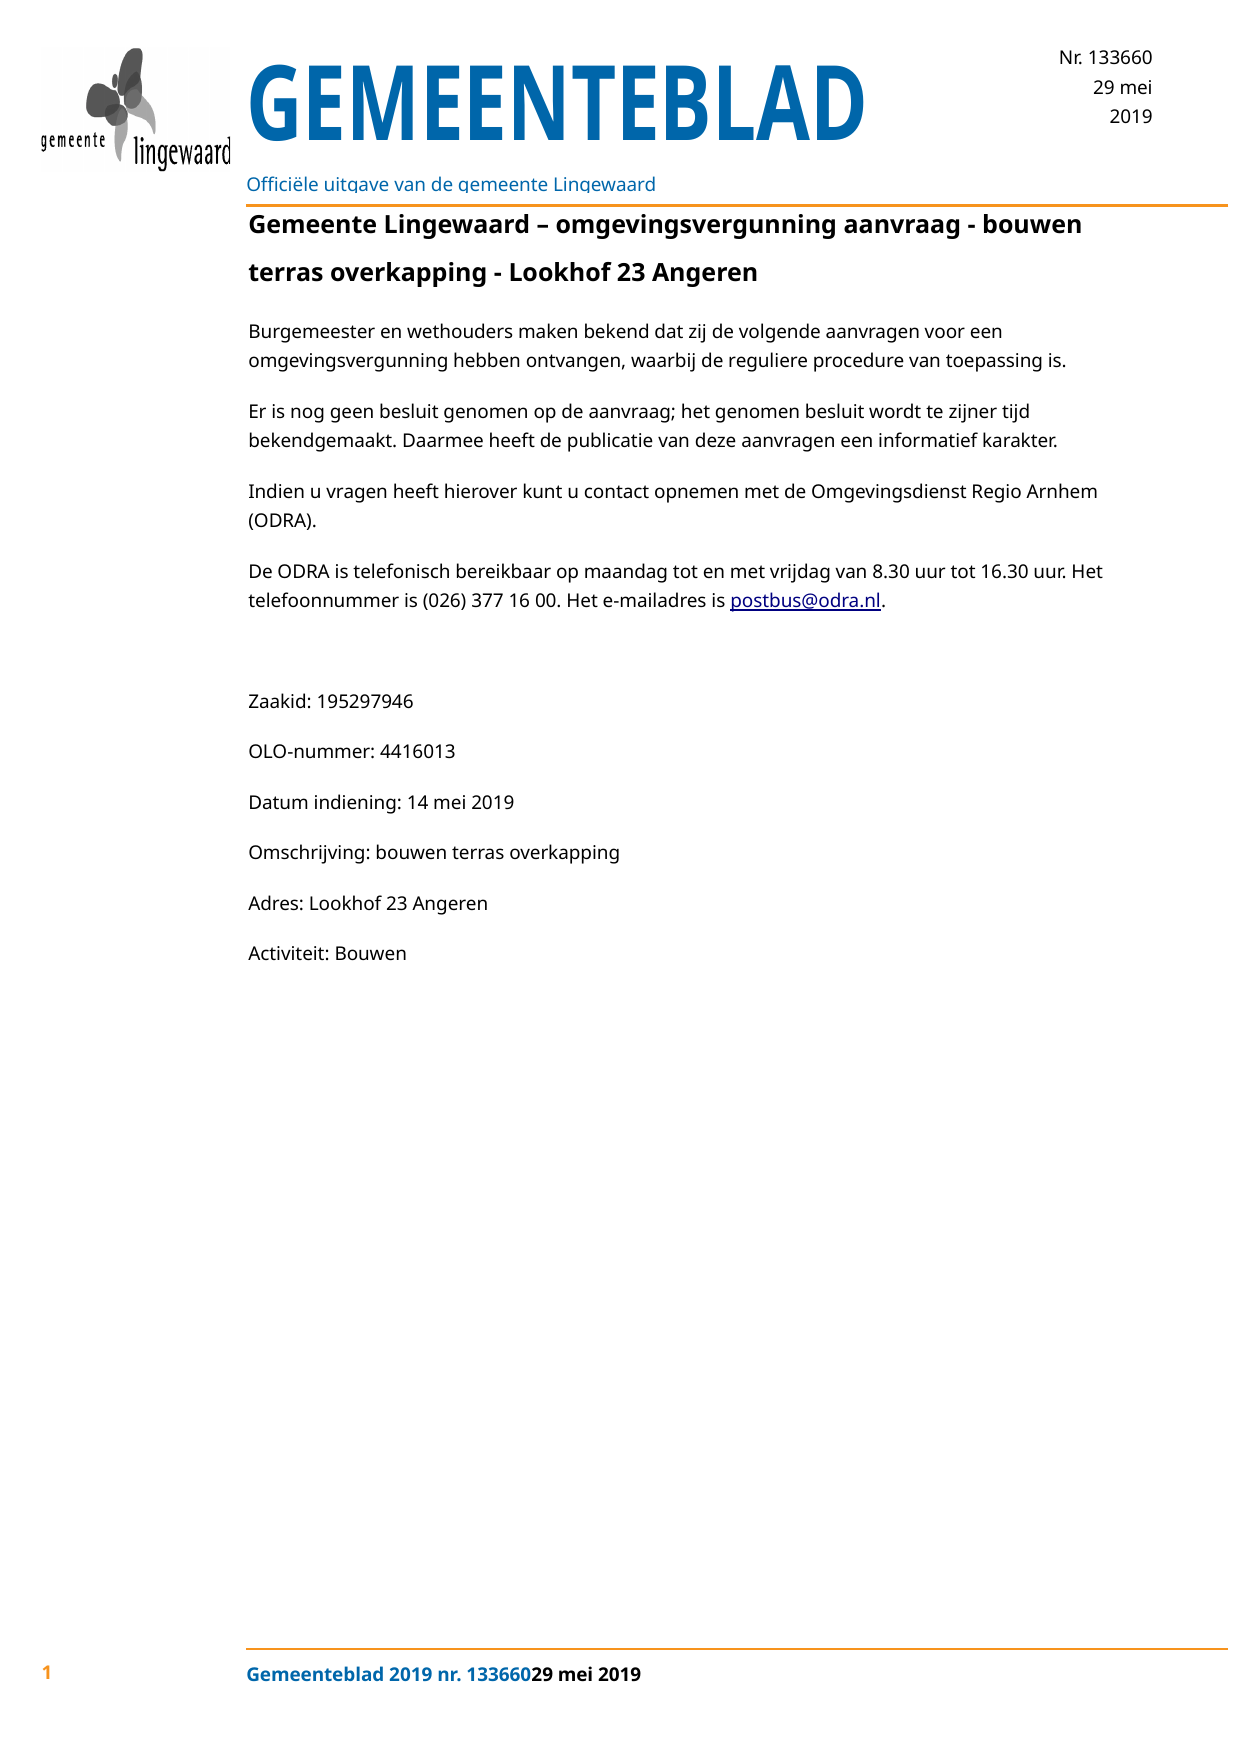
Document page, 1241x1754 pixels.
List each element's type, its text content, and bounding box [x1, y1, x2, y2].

text De ODRA is telefonisch bereikbaar op maandag tot en met vrijdag van 8.30 uur tot 16.30 uur. Het telefoonnummer is (026) 377 16 00. Het e-mailadres is postbus@odra.nl. [248, 558, 1152, 613]
text Burgemeester en wethouders maken bekend dat zij de volgende aanvragen voor een omgevingsvergunning hebben ontvangen, waarbij de reguliere procedure van toepassing is. [248, 318, 1152, 373]
text Adres: Lookhof 23 Angeren [248, 890, 1152, 916]
text Datum indiening: 14 mei 2019 [248, 789, 1152, 815]
text Er is nog geen besluit genomen op de aanvraag; het genomen besluit wordt te zijner tijd bekendgemaakt. Daarmee heeft de publicatie van deze aanvragen een informatief karakter. [248, 398, 1152, 453]
text OLO-nummer: 4416013 [248, 739, 1152, 764]
text Indien u vragen heeft hierover kunt u contact opnemen met de Omgevingsdienst Regio Arnhem (ODRA). [248, 478, 1152, 533]
text Omschrijving: bouwen terras overkapping [248, 839, 1152, 865]
text Activiteit: Bouwen [248, 940, 1152, 966]
text Gemeente Lingewaard – omgevingsvergunning aanvraag - bouwen terras overkapping - Lookhof 23 Angeren [248, 207, 1152, 288]
text Zaakid: 195297946 [248, 688, 1152, 714]
picture [41, 47, 231, 172]
